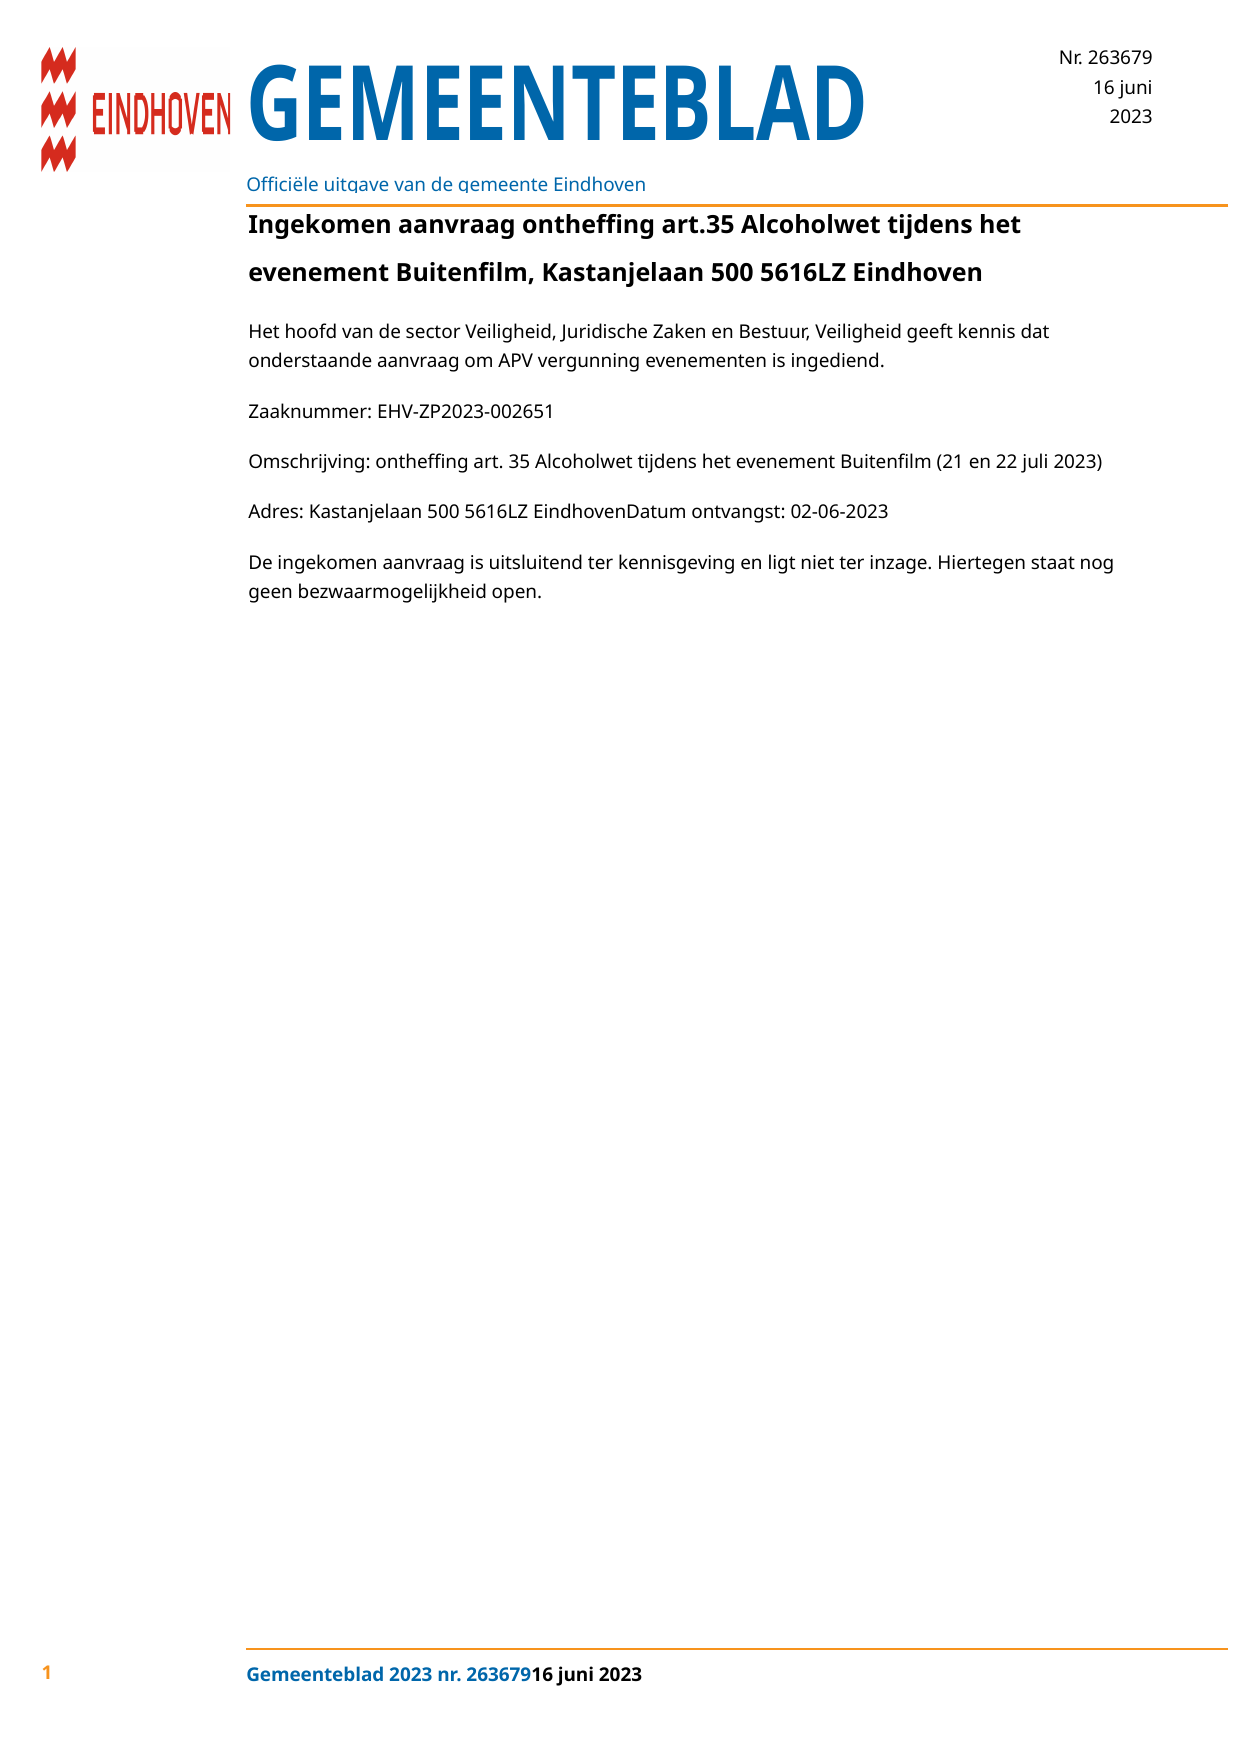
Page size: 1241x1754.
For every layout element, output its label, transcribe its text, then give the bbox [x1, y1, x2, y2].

text Adres: Kastanjelaan 500 5616LZ EindhovenDatum ontvangst: 02-06-2023 [248, 499, 1152, 524]
text De ingekomen aanvraag is uitsluitend ter kennisgeving en ligt niet ter inzage. Hiertegen staat nog geen bezwaarmogelijkheid open. [248, 549, 1152, 604]
text Het hoofd van de sector Veiligheid, Juridische Zaken en Bestuur, Veiligheid geeft kennis dat onderstaande aanvraag om APV vergunning evenementen is ingediend. [248, 318, 1152, 373]
text Ingekomen aanvraag ontheffing art.35 Alcoholwet tijdens het evenement Buitenfilm, Kastanjelaan 500 5616LZ Eindhoven [248, 207, 1152, 288]
text Zaaknummer: EHV-ZP2023-002651 [248, 398, 1152, 424]
picture [41, 47, 231, 172]
text Omschrijving: ontheffing art. 35 Alcoholwet tijdens het evenement Buitenfilm (21 en 22 juli 2023) [248, 448, 1152, 474]
